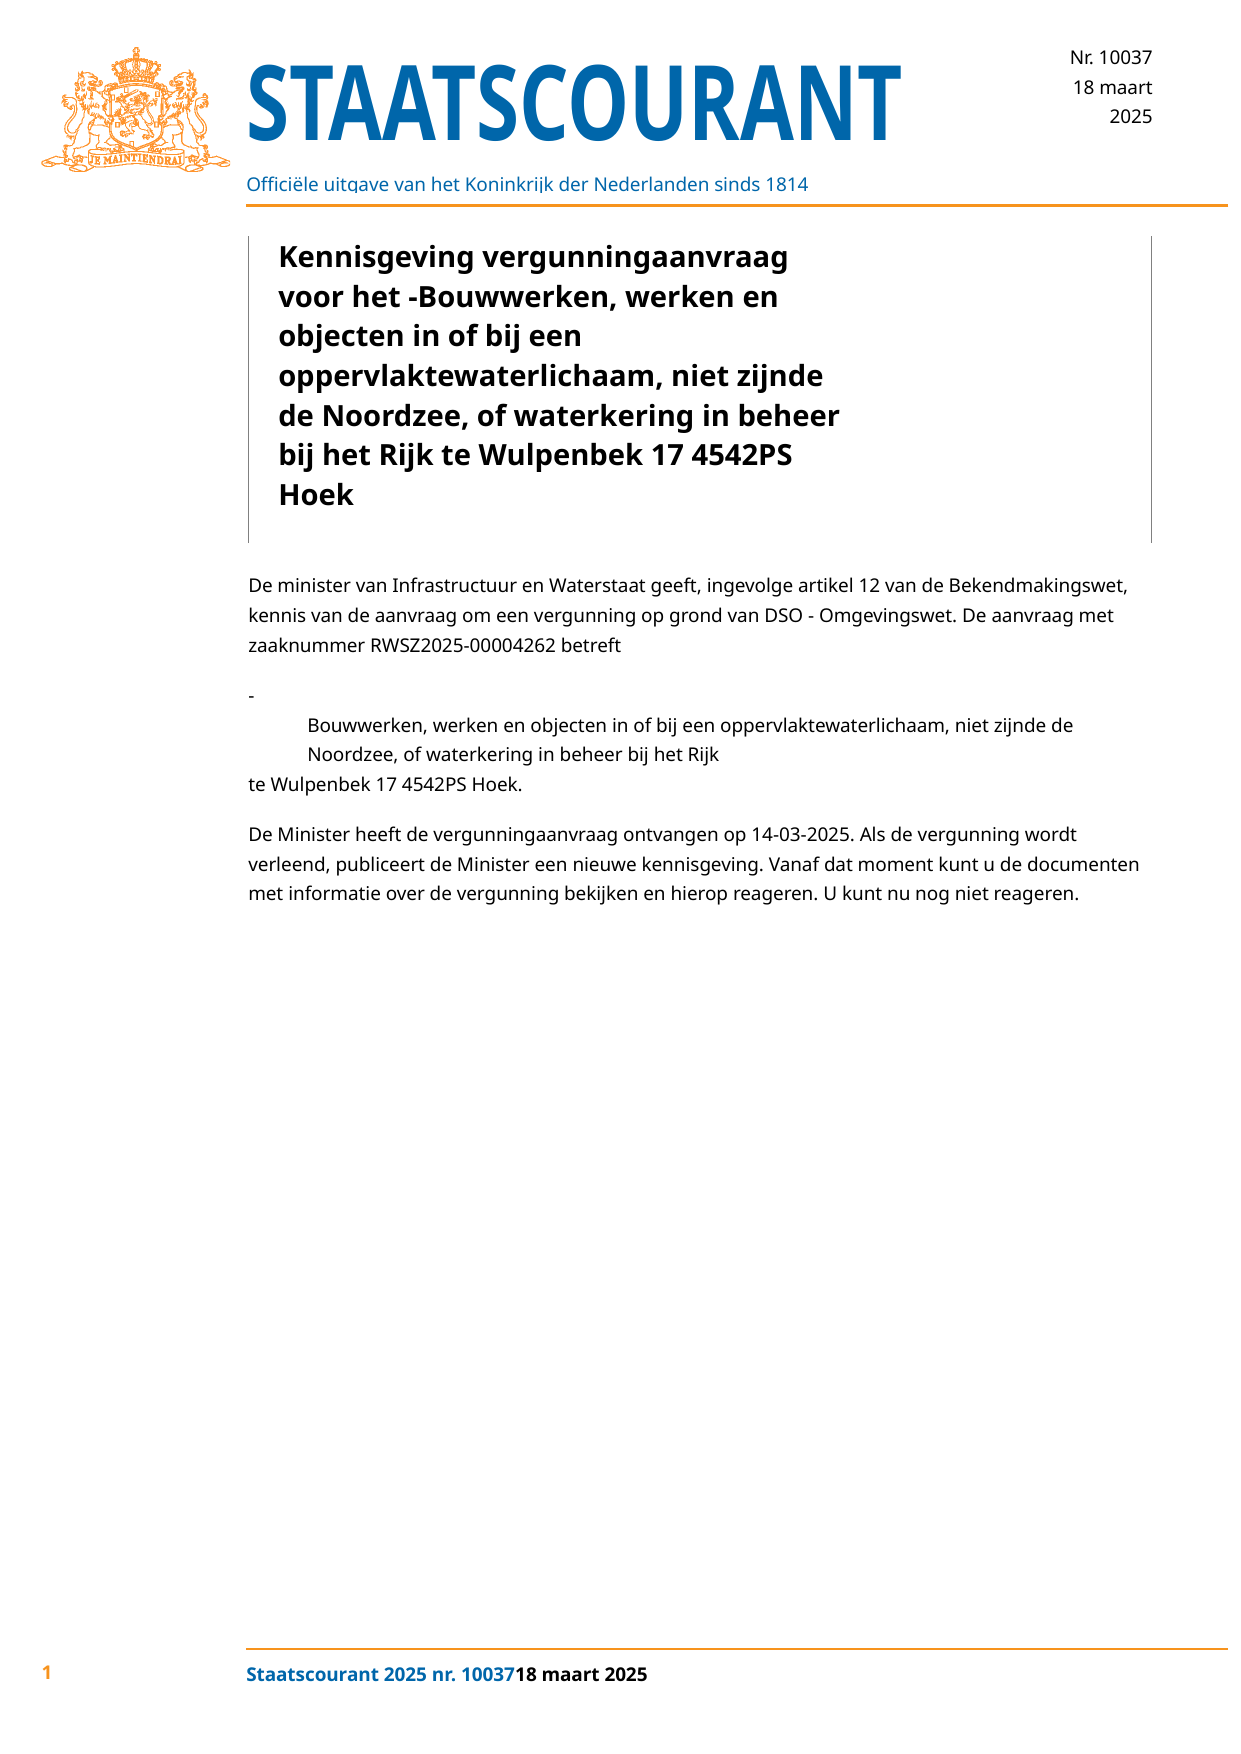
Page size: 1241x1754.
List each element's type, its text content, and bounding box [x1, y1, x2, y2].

text De minister van Infrastructuur en Waterstaat geeft, ingevolge artikel 12 van de Bekendmakingswet, kennis van de aanvraag om een vergunning op grond van DSO - Omgevingswet. De aanvraag met zaaknummer RWSZ2025-00004262 betreft [248, 573, 1152, 658]
picture [912, 236, 1090, 414]
text De Minister heeft de vergunningaanvraag ontvangen op 14-03-2025. Als de vergunning wordt verleend, publiceert de Minister een nieuwe kennisgeving. Vanaf dat moment kunt u de documenten met informatie over de vergunning bekijken en hierop reageren. U kunt nu nog niet reageren. [248, 821, 1152, 906]
list Bouwwerken, werken en objecten in of bij een oppervlaktewaterlichaam, niet zijnde de Noordzee, of waterkering in beheer bij het Rijk [248, 712, 1152, 767]
picture [41, 47, 231, 172]
table_header [1090, 236, 1151, 413]
table_header [850, 236, 912, 413]
table_header [850, 414, 1151, 543]
text te Wulpenbek 17 4542PS Hoek. [248, 771, 1152, 797]
table_header Kennisgeving vergunningaanvraag voor het -Bouwwerken, werken en objecten in of bij een oppervlaktewaterlichaam, niet zijnde de Noordzee, of waterkering in beheer bij het Rijk te Wulpenbek 17 4542PS Hoek [249, 236, 850, 543]
